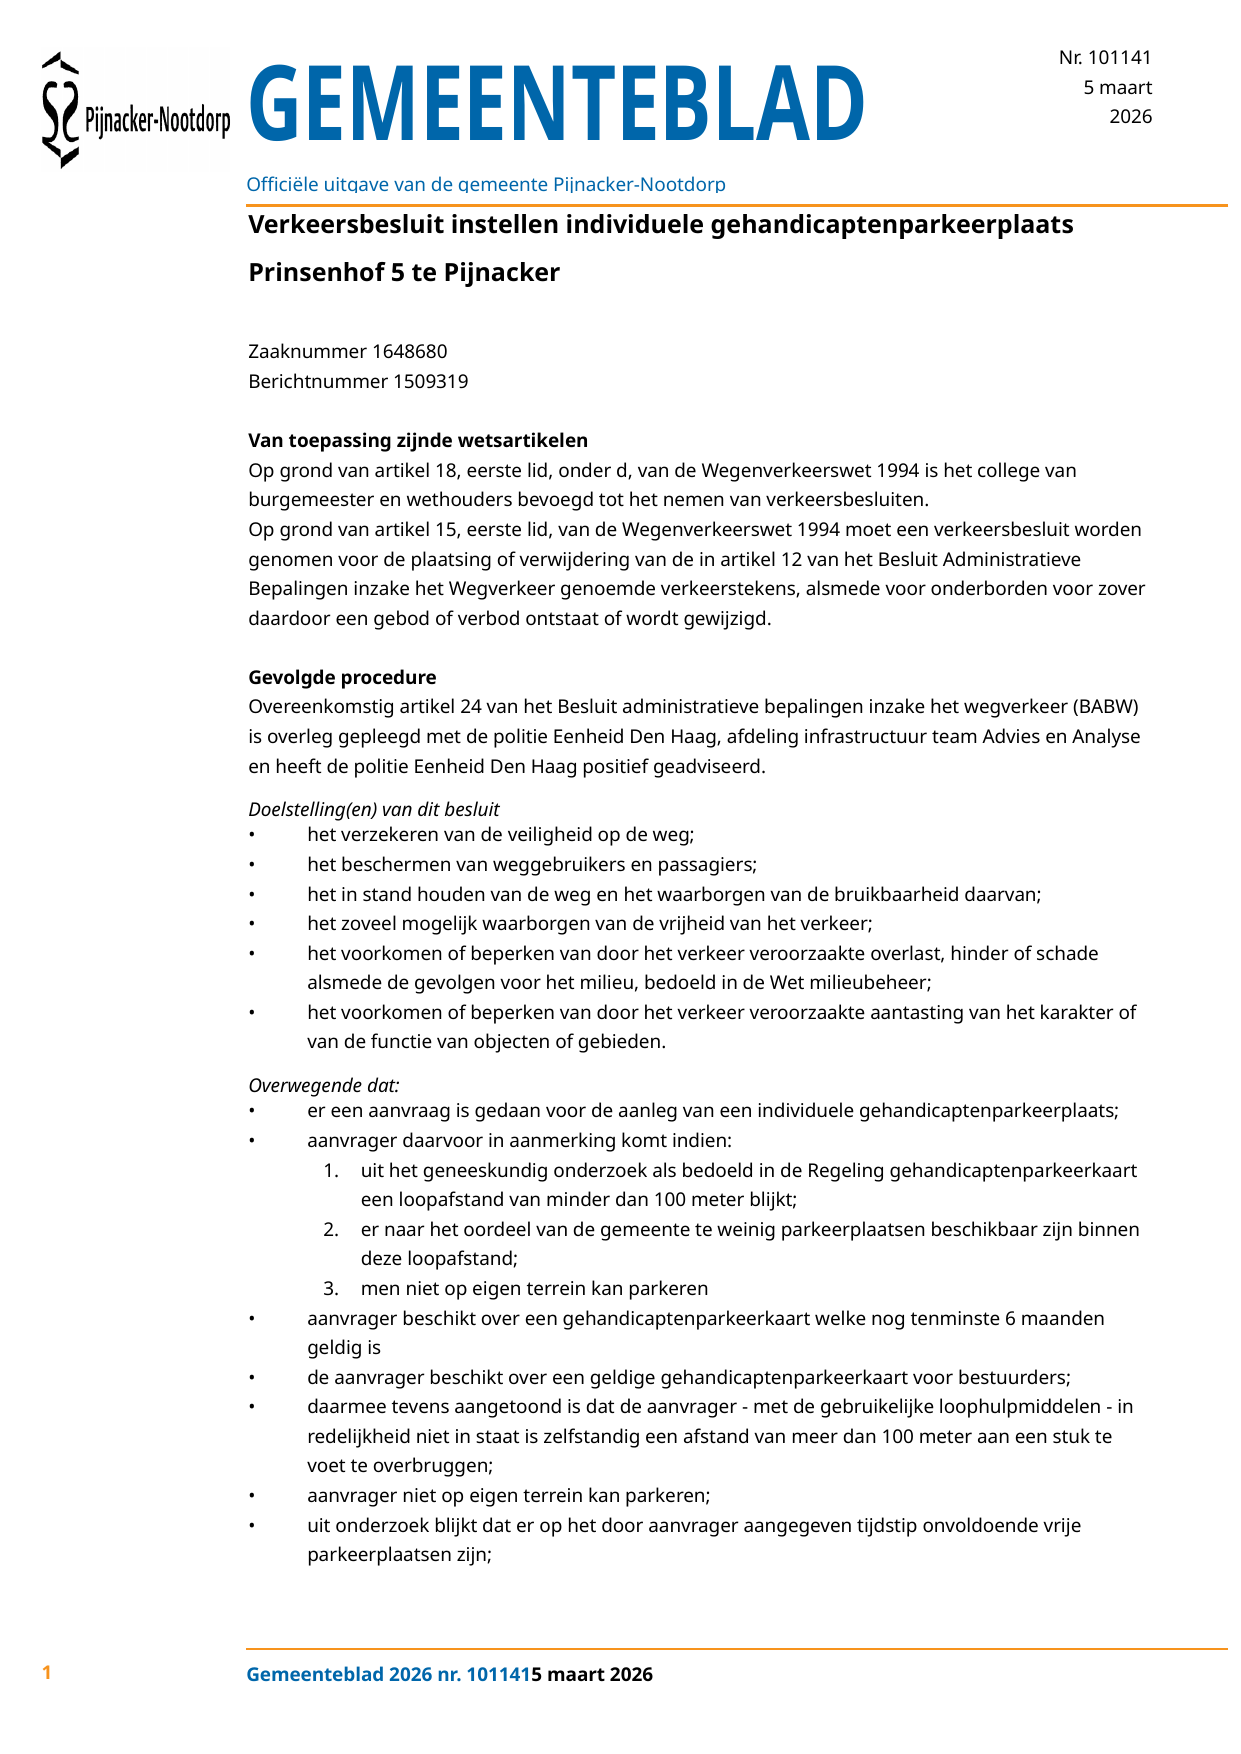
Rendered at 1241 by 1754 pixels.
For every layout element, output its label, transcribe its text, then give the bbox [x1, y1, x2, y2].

list uit het geneeskundig onderzoek als bedoeld in de Regeling gehandicaptenparkeerkaart een loopafstand van minder dan 100 meter blijkt; [323, 1157, 1152, 1212]
list aanvrager niet op eigen terrein kan parkeren; [248, 1482, 1152, 1508]
list daarmee tevens aangetoond is dat de aanvrager - met de gebruikelijke loophulpmiddelen - in redelijkheid niet in staat is zelfstandig een afstand van meer dan 100 meter aan een stuk te voet te overbruggen; [248, 1393, 1152, 1478]
text Verkeersbesluit instellen individuele gehandicaptenparkeerplaats Prinsenhof 5 te Pijnacker [248, 207, 1152, 288]
text Overeenkomstig artikel 24 van het Besluit administratieve bepalingen inzake het wegverkeer (BABW) is overleg gepleegd met de politie Eenheid Den Haag, afdeling infrastructuur team Advies en Analyse en heeft de politie Eenheid Den Haag positief geadviseerd. [248, 694, 1152, 778]
list aanvrager beschikt over een gehandicaptenparkeerkaart welke nog tenminste 6 maanden geldig is [248, 1305, 1152, 1360]
list het voorkomen of beperken van door het verkeer veroorzaakte overlast, hinder of schade alsmede de gevolgen voor het milieu, bedoeld in de Wet milieubeheer; [248, 940, 1152, 995]
text Overwegende dat: [248, 1072, 1152, 1098]
list de aanvrager beschikt over een geldige gehandicaptenparkeerkaart voor bestuurders; [248, 1364, 1152, 1389]
list er een aanvraag is gedaan voor de aanleg van een individuele gehandicaptenparkeerplaats; [248, 1098, 1152, 1123]
list men niet op eigen terrein kan parkeren [323, 1275, 1152, 1301]
text Berichtnummer 1509319 [248, 368, 1152, 394]
list er naar het oordeel van de gemeente te weinig parkeerplaatsen beschikbaar zijn binnen deze loopafstand; [323, 1216, 1152, 1271]
text Zaaknummer 1648680 [248, 339, 1152, 364]
list aanvrager daarvoor in aanmerking komt indien: [248, 1127, 1152, 1153]
text Op grond van artikel 18, eerste lid, onder d, van de Wegenverkeerswet 1994 is het college van burgemeester en wethouders bevoegd tot het nemen van verkeersbesluiten. [248, 457, 1152, 512]
text Gevolgde procedure [248, 664, 1152, 690]
list het voorkomen of beperken van door het verkeer veroorzaakte aantasting van het karakter of van de functie van objecten of gebieden. [248, 999, 1152, 1054]
text Van toepassing zijnde wetsartikelen [248, 427, 1152, 453]
list het in stand houden van de weg en het waarborgen van de bruikbaarheid daarvan; [248, 881, 1152, 907]
list het zoveel mogelijk waarborgen van de vrijheid van het verkeer; [248, 910, 1152, 936]
text Doelstelling(en) van dit besluit [248, 796, 1152, 822]
text Op grond van artikel 15, eerste lid, van de Wegenverkeerswet 1994 moet een verkeersbesluit worden genomen voor de plaatsing of verwijdering van de in artikel 12 van het Besluit Administratieve Bepalingen inzake het Wegverkeer genoemde verkeerstekens, alsmede voor onderborden voor zover daardoor een gebod of verbod ontstaat of wordt gewijzigd. [248, 516, 1152, 631]
list uit onderzoek blijkt dat er op het door aanvrager aangegeven tijdstip onvoldoende vrije parkeerplaatsen zijn; [248, 1512, 1152, 1567]
picture [41, 47, 231, 172]
list het beschermen van weggebruikers en passagiers; [248, 851, 1152, 877]
list het verzekeren van de veiligheid op de weg; [248, 822, 1152, 847]
